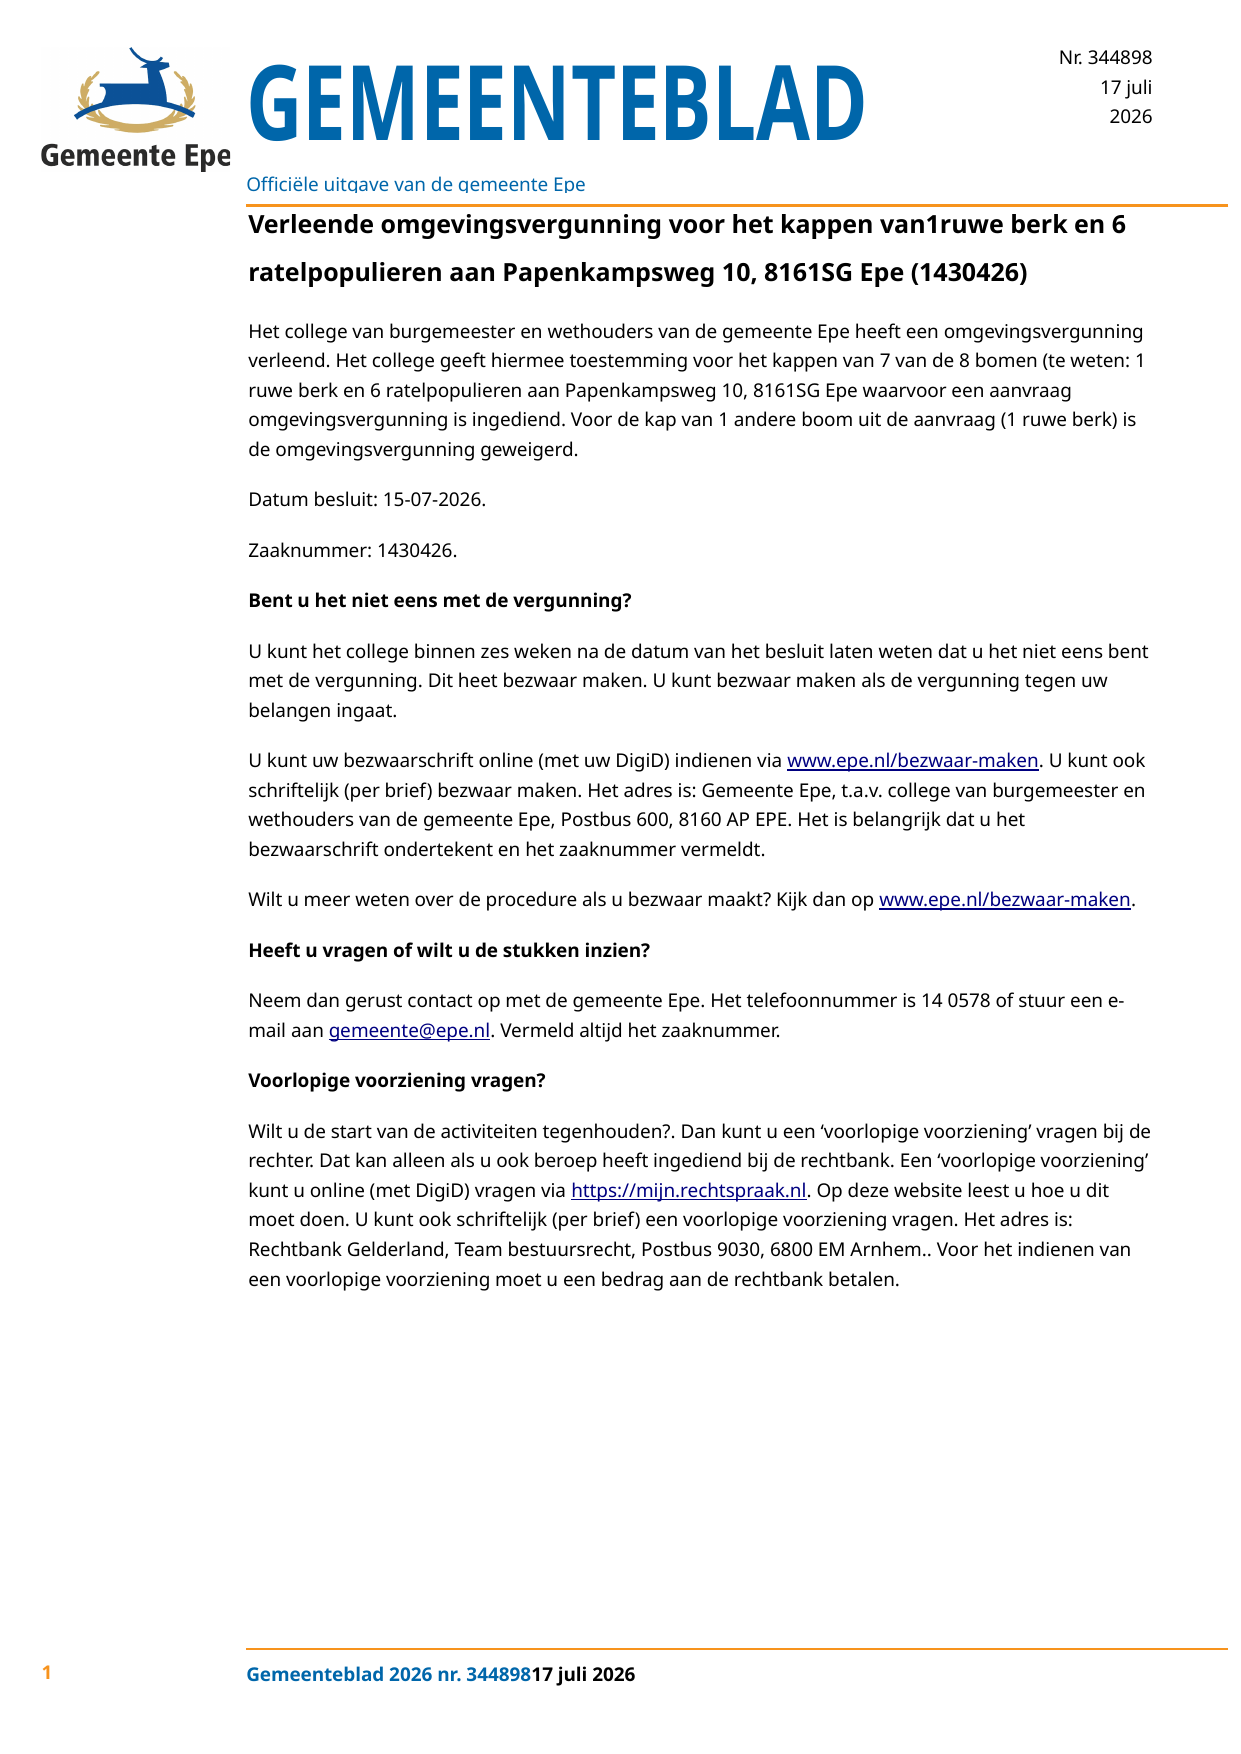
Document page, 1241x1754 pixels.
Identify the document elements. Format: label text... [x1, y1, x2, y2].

text Het college van burgemeester en wethouders van de gemeente Epe heeft een omgevingsvergunning verleend. Het college geeft hiermee toestemming voor het kappen van 7 van de 8 bomen (te weten: 1 ruwe berk en 6 ratelpopulieren aan Papenkampsweg 10, 8161SG Epe waarvoor een aanvraag omgevingsvergunning is ingediend. Voor de kap van 1 andere boom uit de aanvraag (1 ruwe berk) is de omgevingsvergunning geweigerd. [248, 318, 1152, 462]
text Bent u het niet eens met de vergunning? [248, 587, 1152, 613]
text U kunt uw bezwaarschrift online (met uw DigiD) indienen via www.epe.nl/bezwaar-maken. U kunt ook schriftelijk (per brief) bezwaar maken. Het adres is: Gemeente Epe, t.a.v. college van burgemeester en wethouders van de gemeente Epe, Postbus 600, 8160 AP EPE. Het is belangrijk dat u het bezwaarschrift ondertekent en het zaaknummer vermeldt. [248, 747, 1152, 862]
text Heeft u vragen of wilt u de stukken inzien? [248, 937, 1152, 963]
text U kunt het college binnen zes weken na de datum van het besluit laten weten dat u het niet eens bent met de vergunning. Dit heet bezwaar maken. U kunt bezwaar maken als de vergunning tegen uw belangen ingaat. [248, 638, 1152, 723]
text Neem dan gerust contact op met de gemeente Epe. Het telefoonnummer is 14 0578 of stuur een e-mail aan gemeente@epe.nl. Vermeld altijd het zaaknummer. [248, 987, 1152, 1043]
text Verleende omgevingsvergunning voor het kappen van1ruwe berk en 6 ratelpopulieren aan Papenkampsweg 10, 8161SG Epe (1430426) [248, 207, 1152, 288]
picture [41, 47, 231, 172]
text Datum besluit: 15-07-2026. [248, 487, 1152, 512]
text Wilt u meer weten over de procedure als u bezwaar maakt? Kijk dan op www.epe.nl/bezwaar-maken. [248, 887, 1152, 912]
text Voorlopige voorziening vragen? [248, 1067, 1152, 1093]
text Wilt u de start van de activiteiten tegenhouden?. Dan kunt u een ‘voorlopige voorziening’ vragen bij de rechter. Dat kan alleen als u ook beroep heeft ingediend bij de rechtbank. Een ‘voorlopige voorziening’ kunt u online (met DigiD) vragen via https://mijn.rechtspraak.nl. Op deze website leest u hoe u dit moet doen. U kunt ook schriftelijk (per brief) een voorlopige voorziening vragen. Het adres is: Rechtbank Gelderland, Team bestuursrecht, Postbus 9030, 6800 EM Arnhem.. Voor het indienen van een voorlopige voorziening moet u een bedrag aan de rechtbank betalen. [248, 1118, 1152, 1292]
text Zaaknummer: 1430426. [248, 537, 1152, 563]
